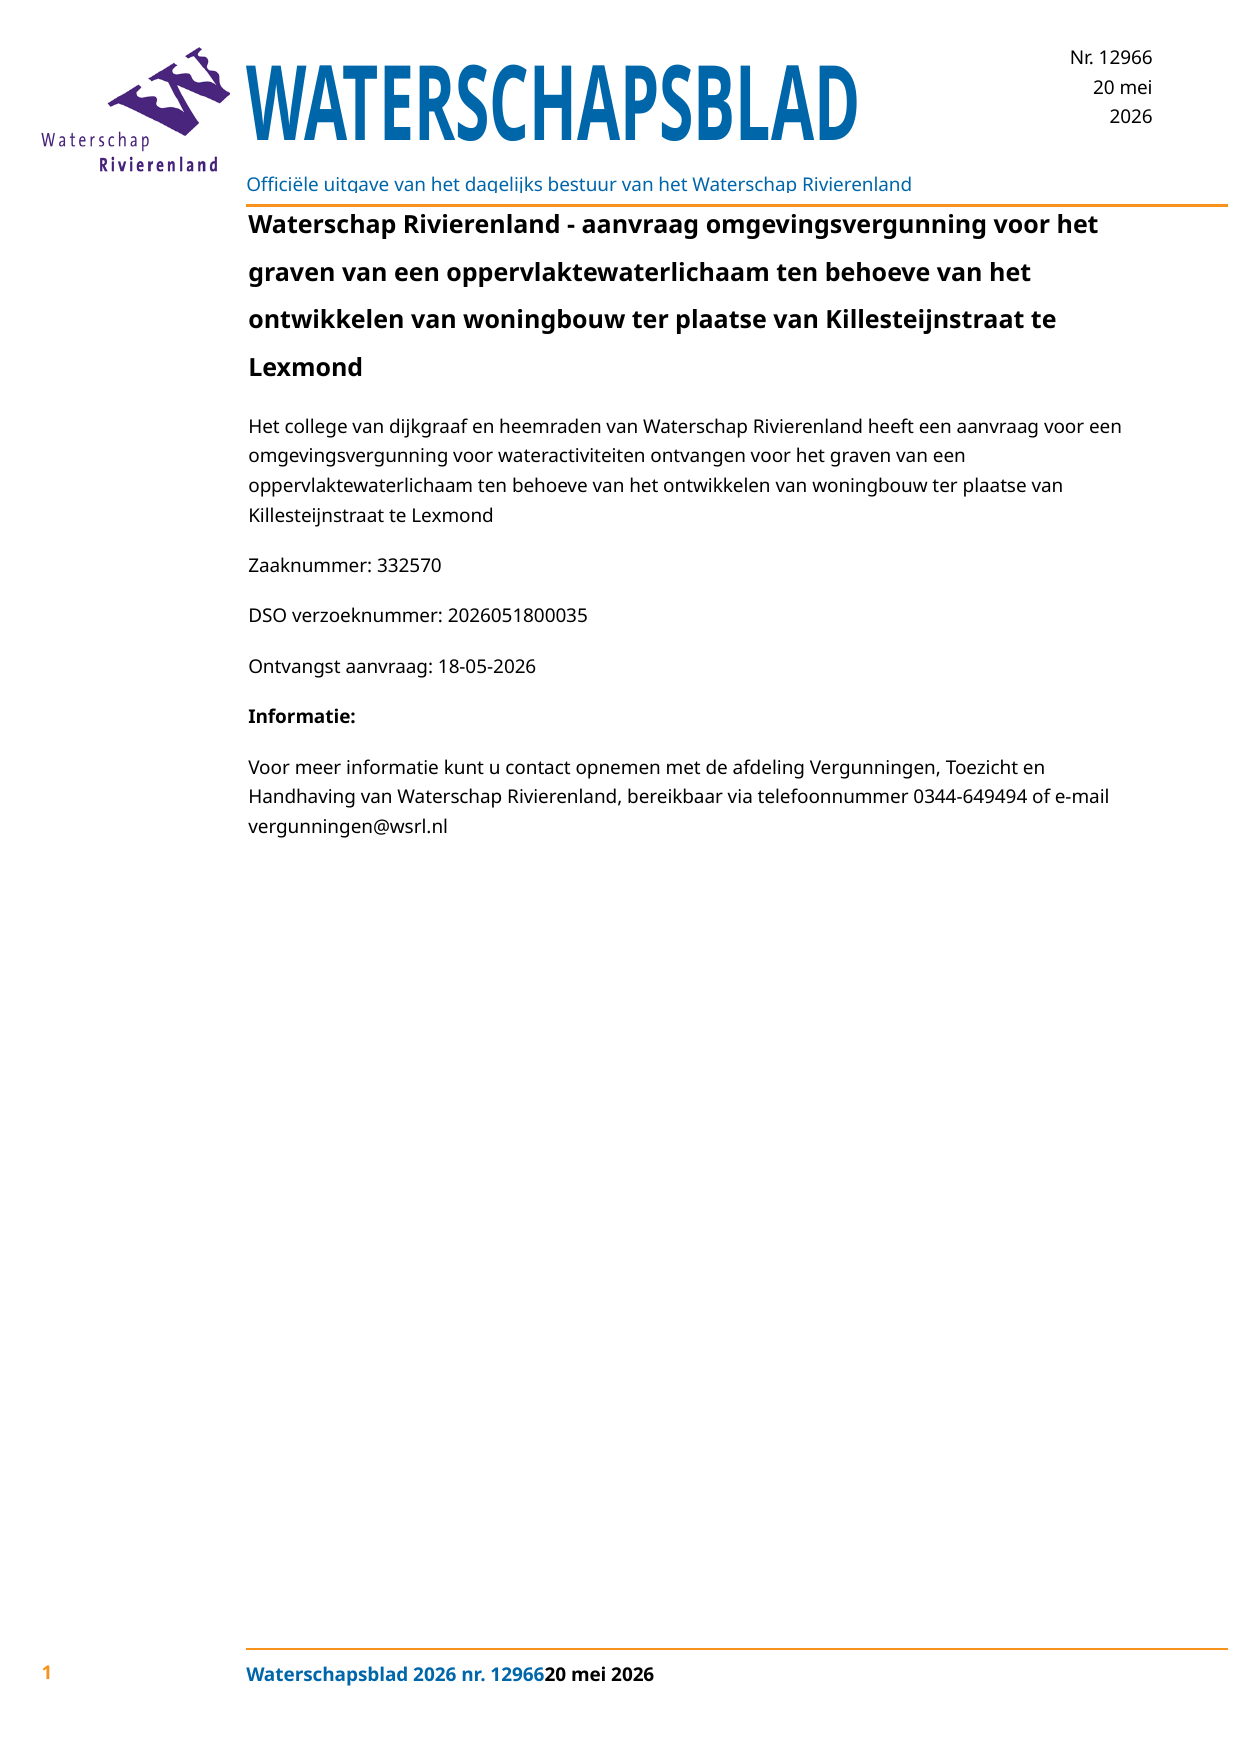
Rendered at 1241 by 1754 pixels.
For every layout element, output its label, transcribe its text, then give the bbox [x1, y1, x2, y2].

text DSO verzoeknummer: 2026051800035 [248, 603, 1152, 628]
text Informatie: [248, 703, 1152, 729]
text Zaaknummer: 332570 [248, 552, 1152, 578]
text Waterschap Rivierenland - aanvraag omgevingsvergunning voor het graven van een oppervlaktewaterlichaam ten behoeve van het ontwikkelen van woningbouw ter plaatse van Killesteijnstraat te Lexmond [248, 207, 1152, 384]
picture [41, 47, 231, 172]
text Het college van dijkgraaf en heemraden van Waterschap Rivierenland heeft een aanvraag voor een omgevingsvergunning voor wateractiviteiten ontvangen voor het graven van een oppervlaktewaterlichaam ten behoeve van het ontwikkelen van woningbouw ter plaatse van Killesteijnstraat te Lexmond [248, 413, 1152, 528]
text Voor meer informatie kunt u contact opnemen met de afdeling Vergunningen, Toezicht en Handhaving van Waterschap Rivierenland, bereikbaar via telefoonnummer 0344-649494 of e-mail vergunningen@wsrl.nl [248, 754, 1152, 839]
text Ontvangst aanvraag: 18-05-2026 [248, 653, 1152, 679]
